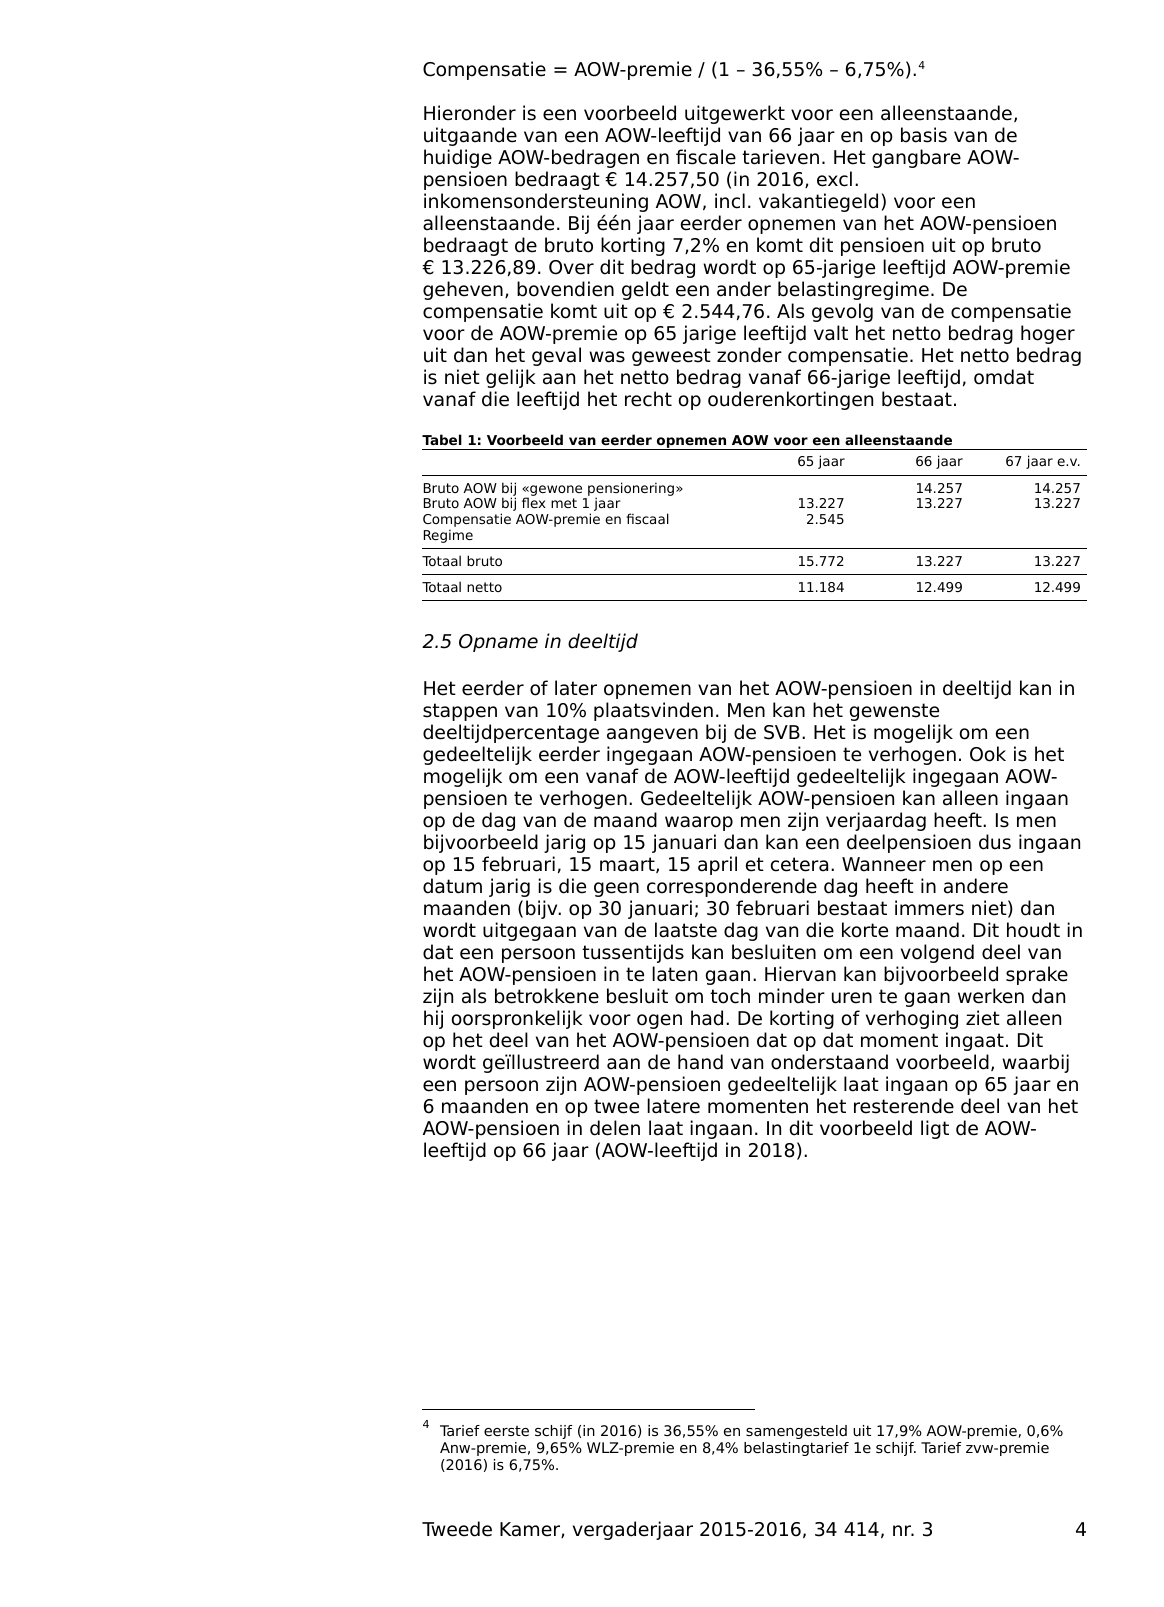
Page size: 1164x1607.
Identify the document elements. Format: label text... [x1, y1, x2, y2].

table_header Tabel 1: Voorbeeld van eerder opnemen AOW voor een alleenstaande [422, 433, 1087, 448]
text Het eerder of later opnemen van het AOW-pensioen in deeltijd kan in stappen van 10% plaatsvinden. Men kan het gewenste deeltijdpercentage aangeven bij de SVB. Het is mogelijk om een gedeeltelijk eerder ingegaan AOW-pensioen te verhogen. Ook is het mogelijk om een vanaf de AOW-leeftijd gedeeltelijk ingegaan AOW-pensioen te verhogen. Gedeeltelijk AOW-pensioen kan alleen ingaan op de dag van de maand waarop men zijn verjaardag heeft. Is men bijvoorbeeld jarig op 15 januari dan kan een deelpensioen dus ingaan op 15 februari, 15 maart, 15 april et cetera. Wanneer men op een datum jarig is die geen corresponderende dag heeft in andere maanden (bijv. op 30 januari; 30 februari bestaat immers niet) dan wordt uitgegaan van de laatste dag van die korte maand. Dit houdt in dat een persoon tussentijds kan besluiten om een volgend deel van het AOW-pensioen in te laten gaan. Hiervan kan bijvoorbeeld sprake zijn als betrokkene besluit om toch minder uren te gaan werken dan hij oorspronkelijk voor ogen had. De korting of verhoging ziet alleen op het deel van het AOW-pensioen dat op dat moment ingaat. Dit wordt geïllustreerd aan de hand van onderstaand voorbeeld, waarbij een persoon zijn AOW-pensioen gedeeltelijk laat ingaan op 65 jaar en 6 maanden en op twee latere momenten het resterende deel van het AOW-pensioen in delen laat ingaan. In dit voorbeeld ligt de AOW-leeftijd op 66 jaar (AOW-leeftijd in 2018). [422, 678, 1087, 1162]
table_cell [850, 512, 968, 548]
text Hieronder is een voorbeeld uitgewerkt voor een alleenstaande, uitgaande van een AOW-leeftijd van 66 jaar en op basis van de huidige AOW-bedragen en fiscale tarieven. Het gangbare AOW-pensioen bedraagt € 14.257,50 (in 2016, excl. inkomensondersteuning AOW, incl. vakantiegeld) voor een alleenstaande. Bij één jaar eerder opnemen van het AOW-pensioen bedraagt de bruto korting 7,2% en komt dit pensioen uit op bruto € 13.226,89. Over dit bedrag wordt op 65-jarige leeftijd AOW-premie geheven, bovendien geldt een ander belastingregime. De compensatie komt uit op € 2.544,76. Als gevolg van de compensatie voor de AOW-premie op 65 jarige leeftijd valt het netto bedrag hoger uit dan het geval was geweest zonder compensatie. Het netto bedrag is niet gelijk aan het netto bedrag vanaf 66-jarige leeftijd, omdat vanaf die leeftijd het recht op ouderenkortingen bestaat. [422, 103, 1087, 411]
table_cell 13.227 [969, 496, 1087, 512]
table_cell [732, 476, 850, 496]
table_cell Bruto AOW bij «gewone pensionering» [422, 476, 732, 496]
table_cell 15.772 [732, 549, 850, 574]
table_cell Bruto AOW bij flex met 1 jaar [422, 496, 732, 512]
table_cell 13.227 [850, 496, 968, 512]
table_cell Compensatie AOW-premie en fiscaal Regime [422, 512, 732, 548]
table_cell 12.499 [850, 575, 968, 600]
table_cell 13.227 [969, 549, 1087, 574]
table_cell 13.227 [850, 549, 968, 574]
table_cell Totaal bruto [422, 549, 732, 574]
text Tarief eerste schijf (in 2016) is 36,55% en samengesteld uit 17,9% AOW-premie, 0,6% Anw-premie, 9,65% WLZ-premie en 8,4% belastingtarief 1e schijf. Tarief zvw-premie (2016) is 6,75%. [422, 1418, 1087, 1474]
text Compensatie = AOW-premie / (1 – 36,55% – 6,75%). [422, 59, 1087, 81]
table_cell 11.184 [732, 575, 850, 600]
table_cell 14.257 [850, 476, 968, 496]
table_cell 2.545 [732, 512, 850, 548]
table_cell 65 jaar [732, 450, 850, 475]
table_cell Totaal netto [422, 575, 732, 600]
table_cell 66 jaar [850, 450, 968, 475]
subtitle 2.5 Opname in deeltijd [422, 631, 1087, 653]
table_cell 14.257 [969, 476, 1087, 496]
table_cell [969, 512, 1087, 548]
table_cell [422, 450, 732, 475]
table_cell 13.227 [732, 496, 850, 512]
table_cell 67 jaar e.v. [969, 450, 1087, 475]
table_cell 12.499 [969, 575, 1087, 600]
